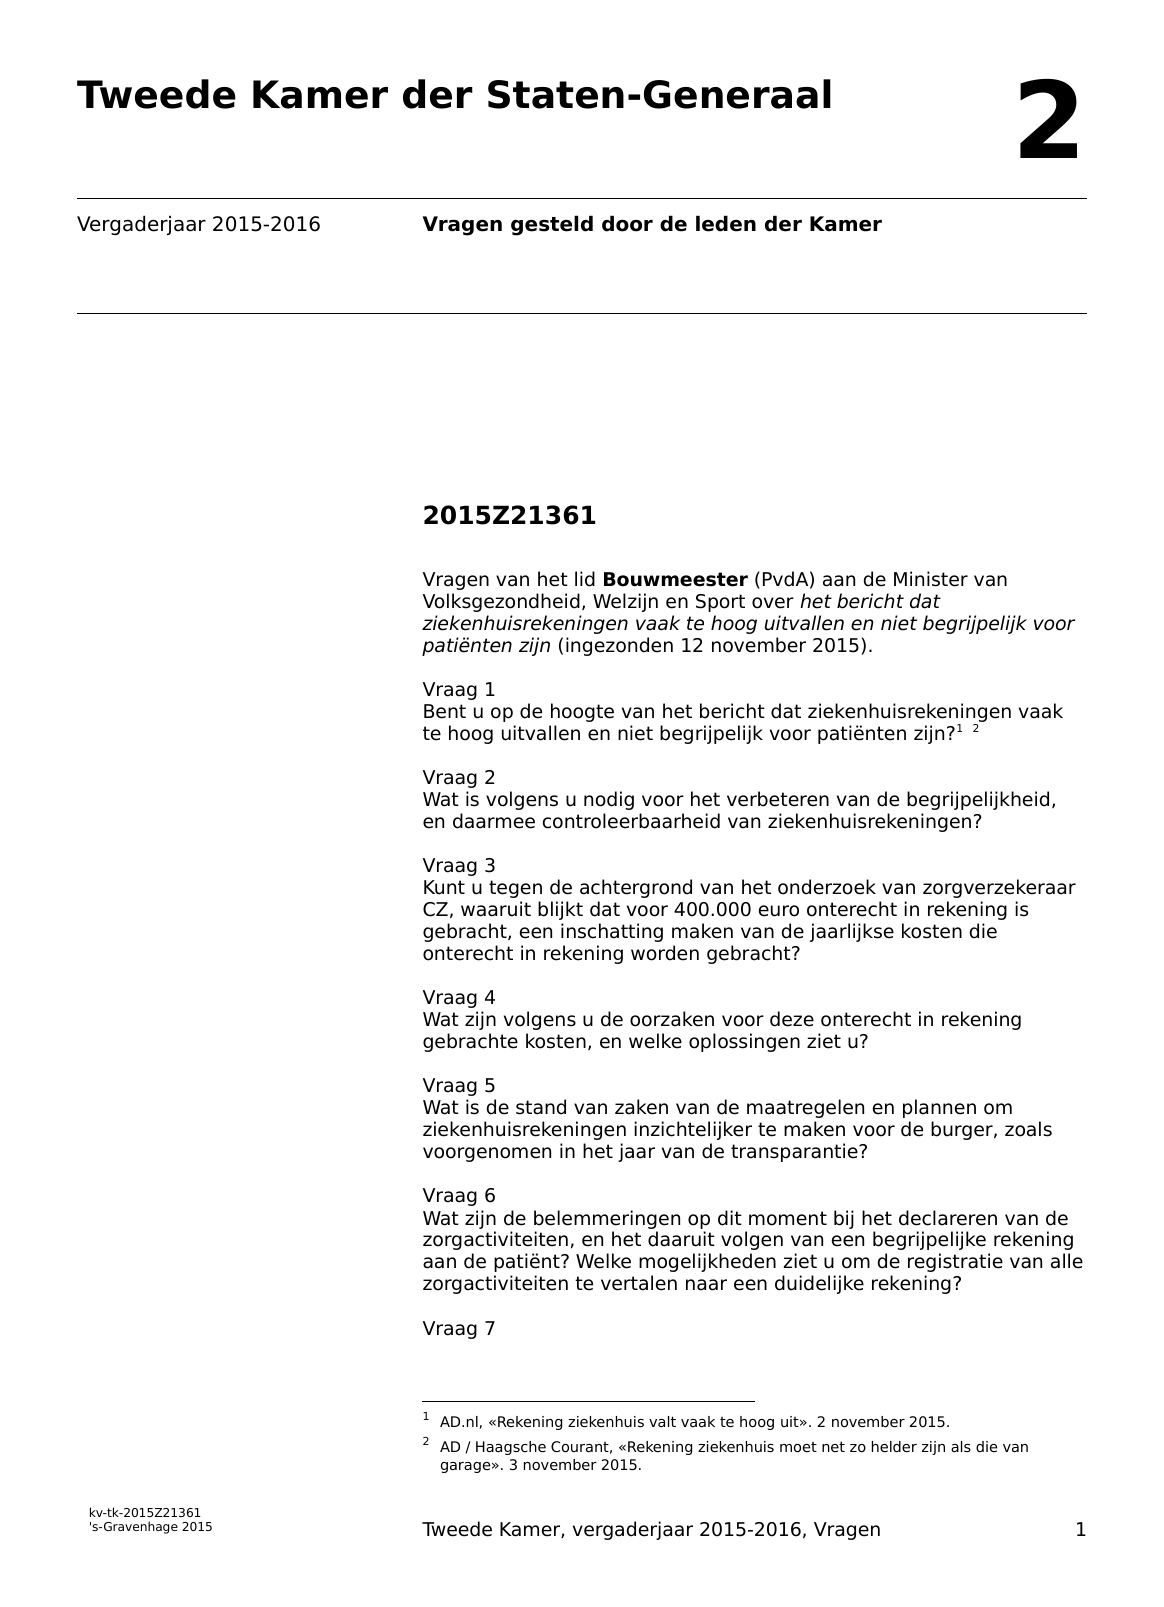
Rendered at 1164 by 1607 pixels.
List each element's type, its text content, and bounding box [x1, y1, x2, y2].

table_header 2 [886, 59, 1087, 198]
text Vraag 4 [422, 987, 1087, 1009]
text Vraag 1 [422, 679, 1087, 701]
text Vraag 5 [422, 1075, 1087, 1097]
text Vraag 2 [422, 767, 1087, 789]
table_header Tweede Kamer der Staten-Generaal [77, 59, 886, 198]
text 2015Z21361 [422, 501, 1087, 531]
text Vraag 7 [422, 1317, 1087, 1339]
text Bent u op de hoogte van het bericht dat ziekenhuisrekeningen vaak te hoog uitvallen en niet begrijpelijk voor patiënten zijn? [422, 701, 1087, 745]
text Wat zijn de belemmeringen op dit moment bij het declareren van de zorgactiviteiten, en het daaruit volgen van een begrijpelijke rekening aan de patiënt? Welke mogelijkheden ziet u om de registratie van alle zorgactiviteiten te vertalen naar een duidelijke rekening? [422, 1207, 1087, 1295]
text Vragen van het lid Bouwmeester (PvdA) aan de Minister van Volksgezondheid, Welzijn en Sport over het bericht dat ziekenhuisrekeningen vaak te hoog uitvallen en niet begrijpelijk voor patiënten zijn (ingezonden 12 november 2015). [422, 569, 1087, 657]
text Vraag 3 [422, 855, 1087, 877]
text Wat is de stand van zaken van de maatregelen en plannen om ziekenhuisrekeningen inzichtelijker te maken voor de burger, zoals voorgenomen in het jaar van de transparantie? [422, 1097, 1087, 1163]
text Wat is volgens u nodig voor het verbeteren van de begrijpelijkheid, en daarmee controleerbaarheid van ziekenhuisrekeningen? [422, 789, 1087, 833]
table_cell Vragen gesteld door de leden der Kamer [422, 199, 1087, 313]
text AD.nl, «Rekening ziekenhuis valt vaak te hoog uit». 2 november 2015. [422, 1410, 1087, 1432]
text kv-tk-2015Z21361 [88, 1506, 323, 1520]
text Wat zijn volgens u de oorzaken voor deze onterecht in rekening gebrachte kosten, en welke oplossingen ziet u? [422, 1009, 1087, 1053]
text Kunt u tegen de achtergrond van het onderzoek van zorgverzekeraar CZ, waaruit blijkt dat voor 400.000 euro onterecht in rekening is gebracht, een inschatting maken van de jaarlijkse kosten die onterecht in rekening worden gebracht? [422, 877, 1087, 965]
text AD / Haagsche Courant, «Rekening ziekenhuis moet net zo helder zijn als die van garage». 3 november 2015. [422, 1435, 1087, 1474]
text 's-Gravenhage 2015 [88, 1520, 323, 1534]
table_cell Vergaderjaar 2015-2016 [77, 199, 422, 313]
text Vraag 6 [422, 1185, 1087, 1207]
